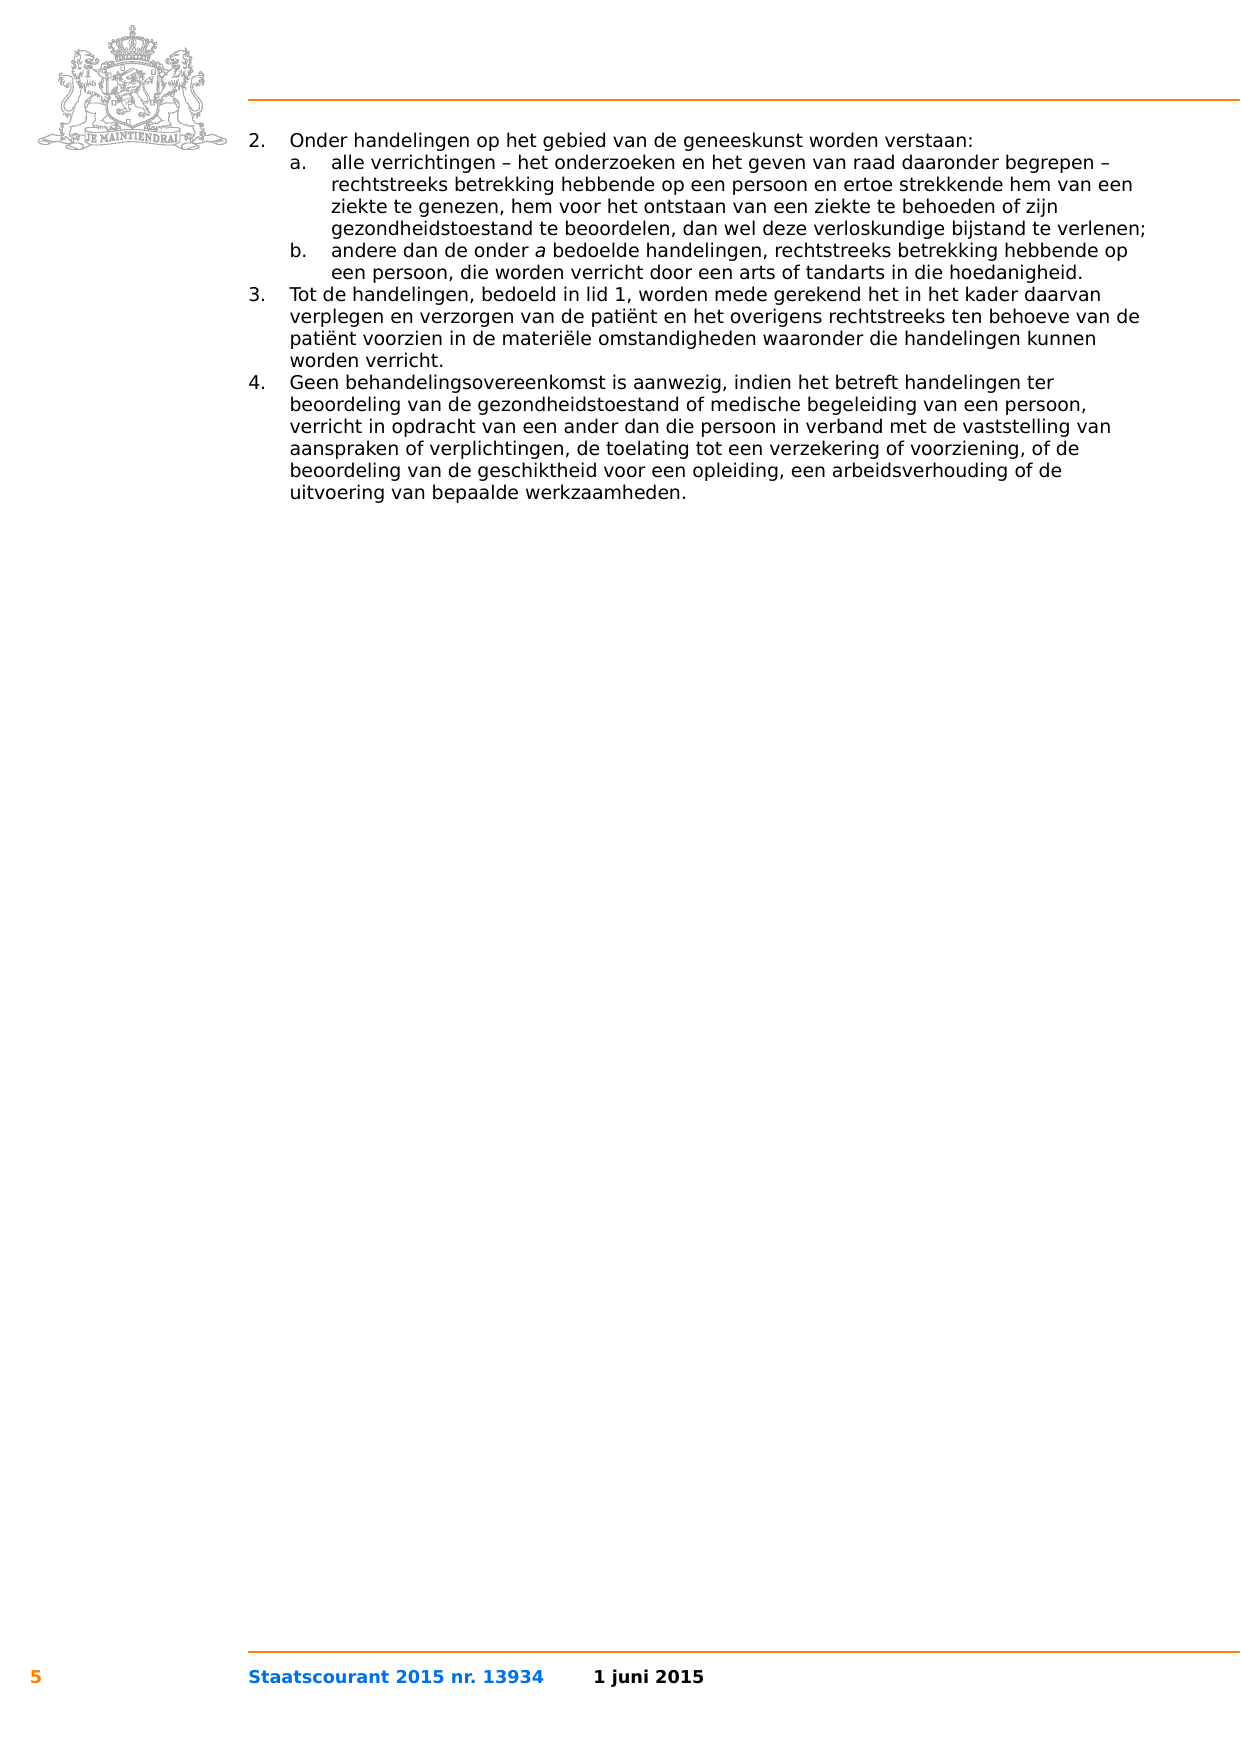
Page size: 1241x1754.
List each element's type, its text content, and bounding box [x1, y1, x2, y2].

text 3. Tot de handelingen, bedoeld in lid 1, worden mede gerekend het in het kader daarvan verplegen en verzorgen van de patiënt en het overigens rechtstreeks ten behoeve van de patiënt voorzien in de materiële omstandigheden waaronder die handelingen kunnen worden verricht. [248, 284, 1163, 372]
text 2. Onder handelingen op het gebied van de geneeskunst worden verstaan: [248, 130, 1163, 152]
text b. andere dan de onder a bedoelde handelingen, rechtstreeks betrekking hebbende op een persoon, die worden verricht door een arts of tandarts in die hoedanigheid. [289, 240, 1163, 284]
text 4. Geen behandelingsovereenkomst is aanwezig, indien het betreft handelingen ter beoordeling van de gezondheidstoestand of medische begeleiding van een persoon, verricht in opdracht van een ander dan die persoon in verband met de vaststelling van aanspraken of verplichtingen, de toelating tot een verzekering of voorziening, of de beoordeling van de geschiktheid voor een opleiding, een arbeidsverhouding of de uitvoering van bepaalde werkzaamheden. [248, 372, 1163, 503]
picture [38, 25, 227, 150]
text a. alle verrichtingen – het onderzoeken en het geven van raad daaronder begrepen – rechtstreeks betrekking hebbende op een persoon en ertoe strekkende hem van een ziekte te genezen, hem voor het ontstaan van een ziekte te behoeden of zijn gezondheidstoestand te beoordelen, dan wel deze verloskundige bijstand te verlenen; [289, 152, 1163, 240]
